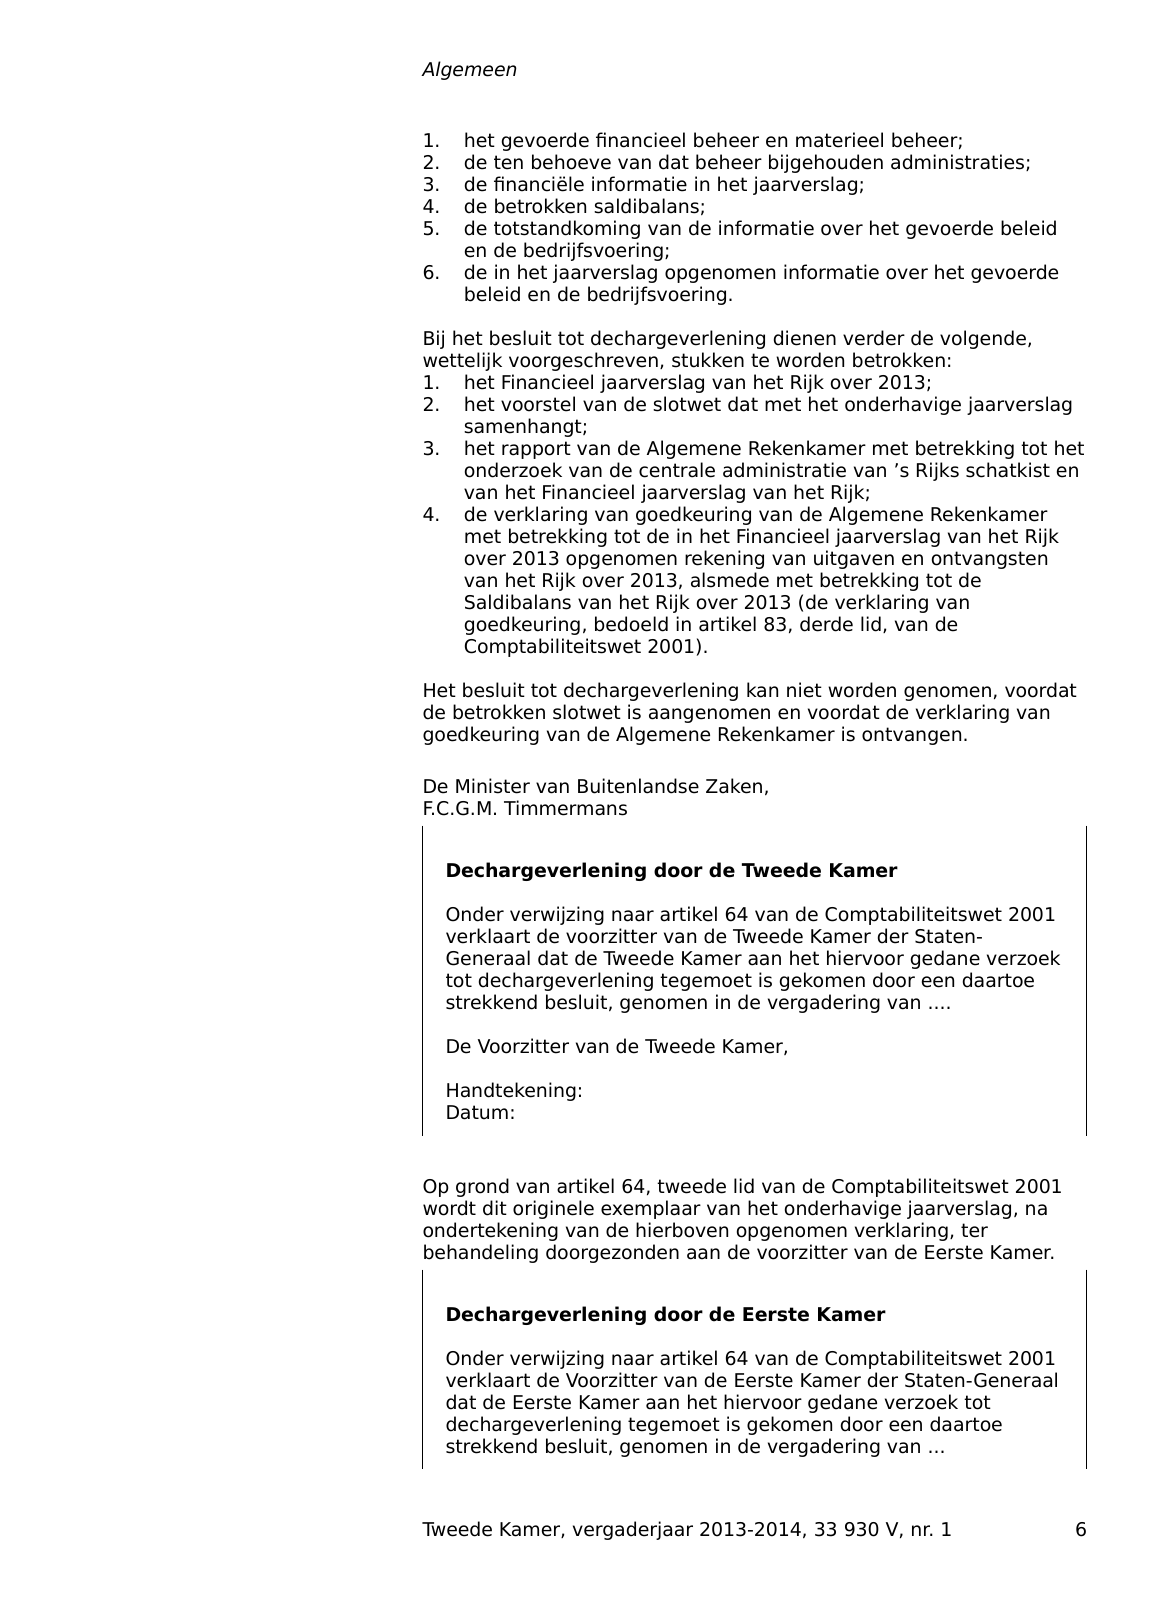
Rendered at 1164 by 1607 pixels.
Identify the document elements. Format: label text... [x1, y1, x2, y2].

text 4. de verklaring van goedkeuring van de Algemene Rekenkamer met betrekking tot de in het Financieel jaarverslag van het Rijk over 2013 opgenomen rekening van uitgaven en ontvangsten van het Rijk over 2013, alsmede met betrekking tot de Saldibalans van het Rijk over 2013 (de verklaring van goedkeuring, bedoeld in artikel 83, derde lid, van de Comptabiliteitswet 2001). [422, 504, 1087, 658]
text 3. het rapport van de Algemene Rekenkamer met betrekking tot het onderzoek van de centrale administratie van ’s Rijks schatkist en van het Financieel jaarverslag van het Rijk; [422, 438, 1087, 504]
text 1. het Financieel jaarverslag van het Rijk over 2013; [422, 372, 1087, 394]
text Het besluit tot dechargeverlening kan niet worden genomen, voordat de betrokken slotwet is aangenomen en voordat de verklaring van goedkeuring van de Algemene Rekenkamer is ontvangen. [422, 680, 1087, 746]
text 5. de totstandkoming van de informatie over het gevoerde beleid en de bedrijfsvoering; [422, 218, 1087, 262]
text De Minister van Buitenlandse Zaken, F.C.G.M. Timmermans [422, 776, 1087, 820]
table_header Dechargeverlening door de Eerste Kamer Onder verwijzing naar artikel 64 van de Comptabiliteitswet 2001 verklaart de Voorzitter van de Eerste Kamer der Staten-Generaal dat de Eerste Kamer aan het hiervoor gedane verzoek tot dechargeverlening tegemoet is gekomen door een daartoe strekkend besluit, genomen in de vergadering van ... [423, 1270, 1086, 1469]
text Op grond van artikel 64, tweede lid van de Comptabiliteitswet 2001 wordt dit originele exemplaar van het onderhavige jaarverslag, na ondertekening van de hierboven opgenomen verklaring, ter behandeling doorgezonden aan de voorzitter van de Eerste Kamer. [422, 1176, 1087, 1263]
text 2. het voorstel van de slotwet dat met het onderhavige jaarverslag samenhangt; [422, 394, 1087, 438]
text 2. de ten behoeve van dat beheer bijgehouden administraties; [422, 152, 1087, 174]
text 3. de financiële informatie in het jaarverslag; [422, 174, 1087, 196]
table_header Dechargeverlening door de Tweede Kamer Onder verwijzing naar artikel 64 van de Comptabiliteitswet 2001 verklaart de voorzitter van de Tweede Kamer der Staten-Generaal dat de Tweede Kamer aan het hiervoor gedane verzoek tot dechargeverlening tegemoet is gekomen door een daartoe strekkend besluit, genomen in de vergadering van .... De Voorzitter van de Tweede Kamer, Handtekening: Datum: [423, 826, 1086, 1136]
text 4. de betrokken saldibalans; [422, 196, 1087, 218]
text Bij het besluit tot dechargeverlening dienen verder de volgende, wettelijk voorgeschreven, stukken te worden betrokken: [422, 328, 1087, 372]
text 1. het gevoerde financieel beheer en materieel beheer; [422, 130, 1087, 152]
text 6. de in het jaarverslag opgenomen informatie over het gevoerde beleid en de bedrijfsvoering. [422, 262, 1087, 306]
